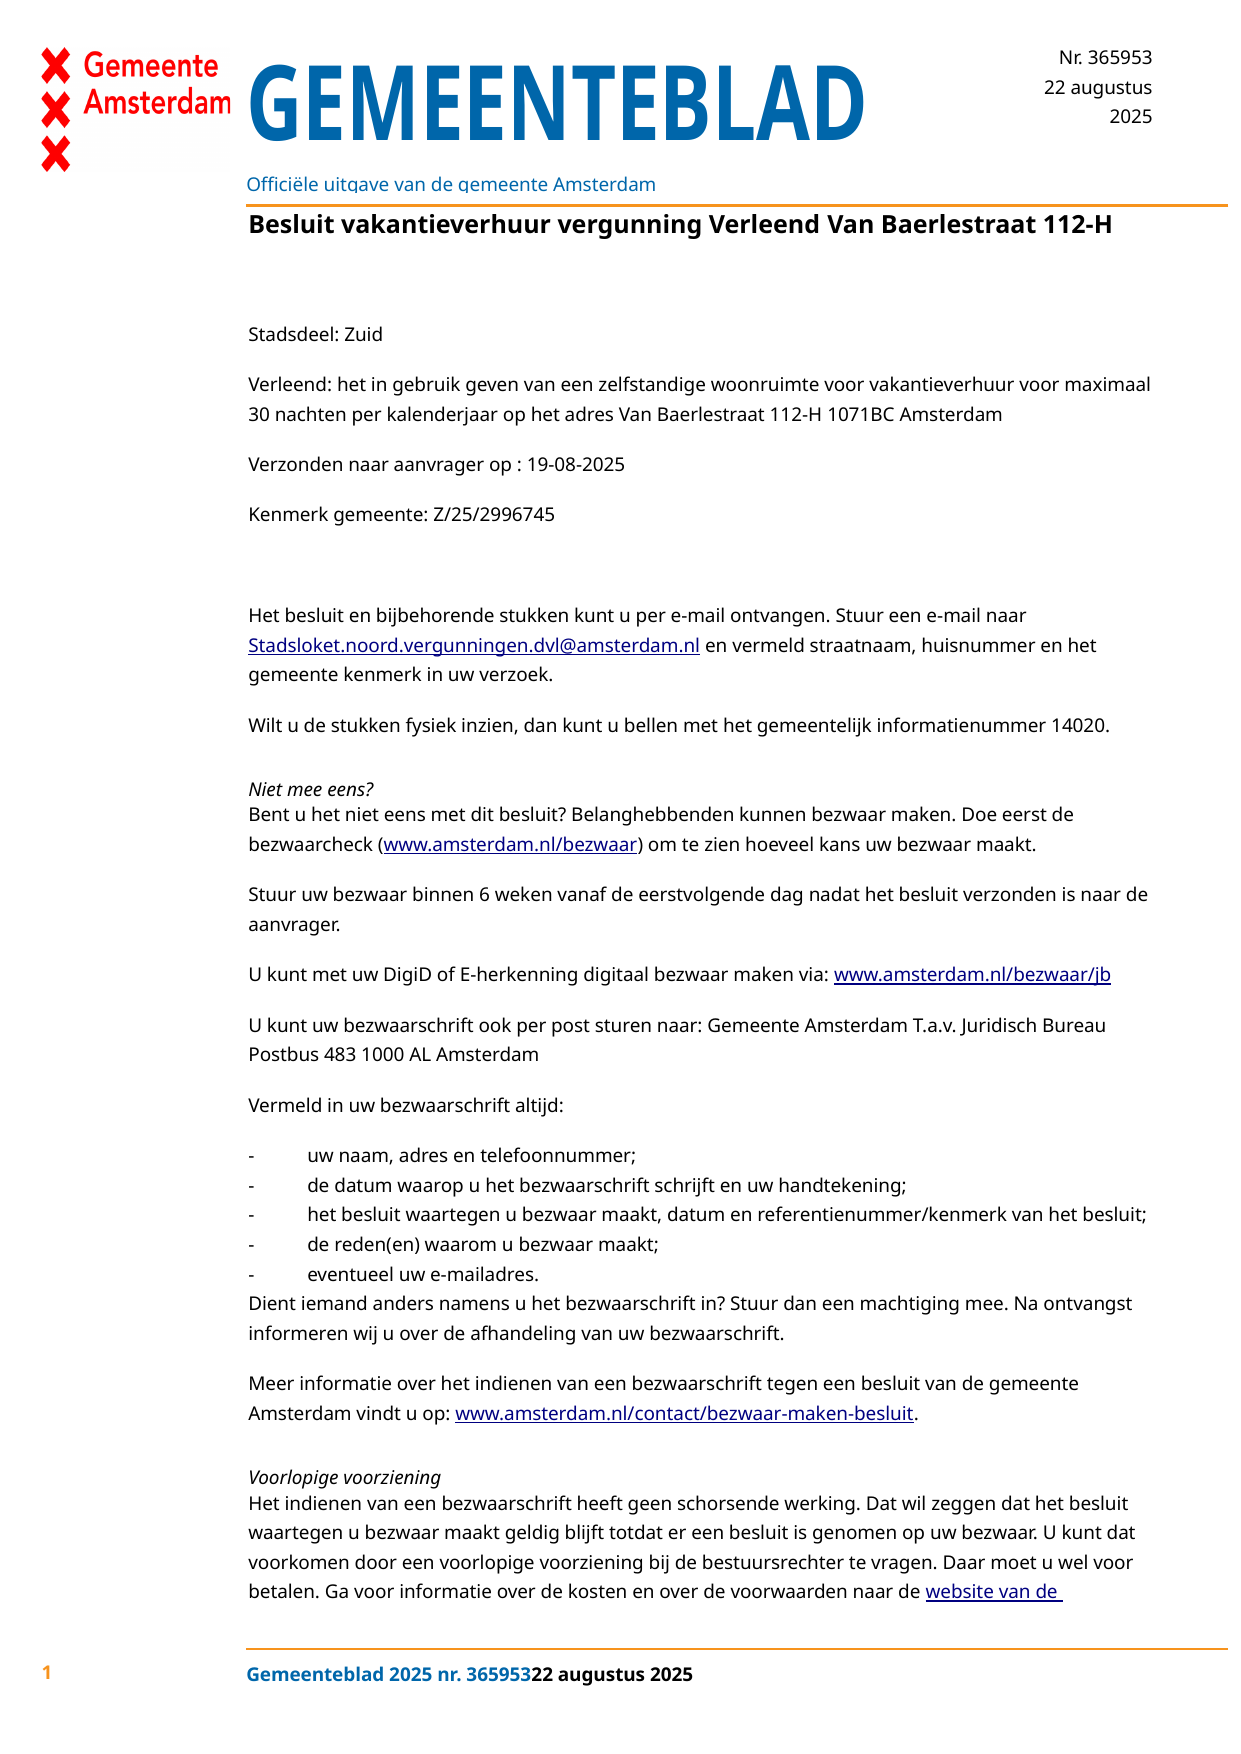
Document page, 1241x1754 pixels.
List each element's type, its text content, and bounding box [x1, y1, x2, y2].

list uw naam, adres en telefoonnummer; [248, 1142, 1152, 1168]
text Verzonden naar aanvrager op : 19-08-2025 [248, 451, 1152, 477]
text Het indienen van een bezwaarschrift heeft geen schorsende werking. Dat wil zeggen dat het besluit waartegen u bezwaar maakt geldig blijft totdat er een besluit is genomen op uw bezwaar. U kunt dat voorkomen door een voorlopige voorziening bij de bestuursrechter te vragen. Daar moet u wel voor betalen. Ga voor informatie over de kosten en over de voorwaarden naar de website van de [248, 1490, 1152, 1604]
text Meer informatie over het indienen van een bezwaarschrift tegen een besluit van de gemeente Amsterdam vindt u op: www.amsterdam.nl/contact/bezwaar-maken-besluit. [248, 1370, 1152, 1426]
list de datum waarop u het bezwaarschrift schrijft en uw handtekening; [248, 1172, 1152, 1198]
list eventueel uw e-mailadres. [248, 1261, 1152, 1287]
list het besluit waartegen u bezwaar maakt, datum en referentienummer/kenmerk van het besluit; [248, 1202, 1152, 1227]
text Wilt u de stukken fysiek inzien, dan kunt u bellen met het gemeentelijk informatienummer 14020. [248, 712, 1152, 738]
text Vermeld in uw bezwaarschrift altijd: [248, 1092, 1152, 1118]
text U kunt uw bezwaarschrift ook per post sturen naar: Gemeente Amsterdam T.a.v. Juridisch Bureau Postbus 483 1000 AL Amsterdam [248, 1012, 1152, 1067]
text U kunt met uw DigiD of E-herkenning digitaal bezwaar maken via: www.amsterdam.nl/bezwaar/jb [248, 962, 1152, 987]
text Verleend: het in gebruik geven van een zelfstandige woonruimte voor vakantieverhuur voor maximaal 30 nachten per kalenderjaar op het adres Van Baerlestraat 112-H 1071BC Amsterdam [248, 371, 1152, 426]
text Stadsdeel: Zuid [248, 321, 1152, 346]
text Kenmerk gemeente: Z/25/2996745 [248, 502, 1152, 527]
picture [41, 47, 231, 172]
text Het besluit en bijbehorende stukken kunt u per e-mail ontvangen. Stuur een e-mail naar Stadsloket.noord.vergunningen.dvl@amsterdam.nl en vermeld straatnaam, huisnummer en het gemeente kenmerk in uw verzoek. [248, 602, 1152, 687]
text Dient iemand anders namens u het bezwaarschrift in? Stuur dan een machtiging mee. Na ontvangst informeren wij u over de afhandeling van uw bezwaarschrift. [248, 1290, 1152, 1346]
text Besluit vakantieverhuur vergunning Verleend Van Baerlestraat 112-H [248, 207, 1152, 241]
text Bent u het niet eens met dit besluit? Belanghebbenden kunnen bezwaar maken. Doe eerst de bezwaarcheck (www.amsterdam.nl/bezwaar) om te zien hoeveel kans uw bezwaar maakt. [248, 802, 1152, 857]
text Niet mee eens? [248, 776, 1152, 802]
list de reden(en) waarom u bezwaar maakt; [248, 1231, 1152, 1257]
text Voorlopige voorziening [248, 1464, 1152, 1490]
text Stuur uw bezwaar binnen 6 weken vanaf de eerstvolgende dag nadat het besluit verzonden is naar de aanvrager. [248, 882, 1152, 937]
